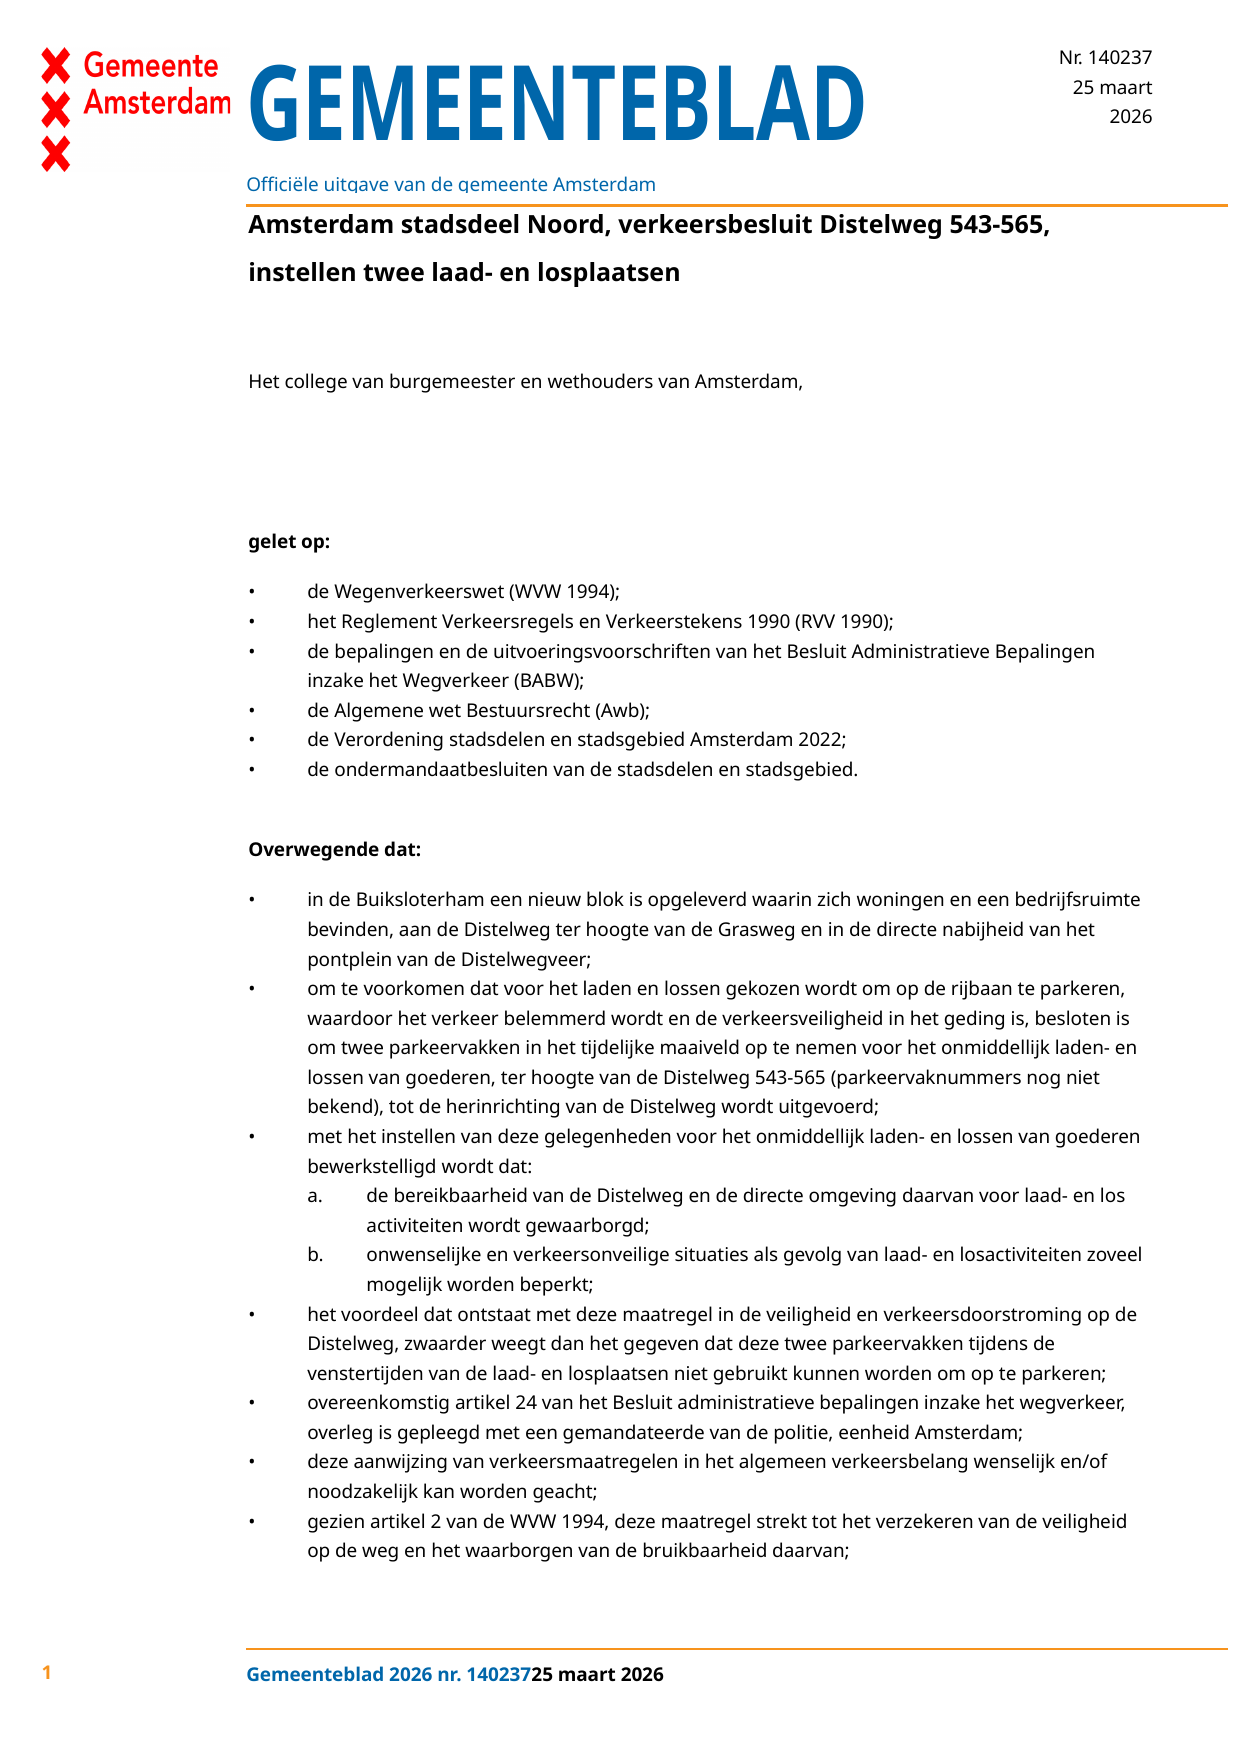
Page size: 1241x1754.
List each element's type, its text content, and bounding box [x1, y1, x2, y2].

list in de Buiksloterham een nieuw blok is opgeleverd waarin zich woningen en een bedrijfsruimte bevinden, aan de Distelweg ter hoogte van de Grasweg en in de directe nabijheid van het pontplein van de Distelwegveer; [248, 887, 1152, 971]
list het voordeel dat ontstaat met deze maatregel in de veiligheid en verkeersdoorstroming op de Distelweg, zwaarder weegt dan het gegeven dat deze twee parkeervakken tijdens de venstertijden van de laad- en losplaatsen niet gebruikt kunnen worden om op te parkeren; [248, 1301, 1152, 1386]
list de ondermandaatbesluiten van de stadsdelen en stadsgebied. [248, 756, 1152, 782]
list de Algemene wet Bestuursrecht (Awb); [248, 697, 1152, 723]
list met het instellen van deze gelegenheden voor het onmiddellijk laden- en lossen van goederen bewerkstelligd wordt dat: [248, 1123, 1152, 1178]
text gelet op: [248, 528, 1152, 554]
list de bepalingen en de uitvoeringsvoorschriften van het Besluit Administratieve Bepalingen inzake het Wegverkeer (BABW); [248, 638, 1152, 693]
list de Wegenverkeerswet (WVW 1994); [248, 579, 1152, 604]
list om te voorkomen dat voor het laden en lossen gekozen wordt om op de rijbaan te parkeren, waardoor het verkeer belemmerd wordt en de verkeersveiligheid in het geding is, besloten is om twee parkeervakken in het tijdelijke maaiveld op te nemen voor het onmiddellijk laden- en lossen van goederen, ter hoogte van de Distelweg 543-565 (parkeervaknummers nog niet bekend), tot de herinrichting van de Distelweg wordt uitgevoerd; [248, 975, 1152, 1119]
picture [41, 47, 231, 172]
list het Reglement Verkeersregels en Verkeerstekens 1990 (RVV 1990); [248, 608, 1152, 634]
list gezien artikel 2 van de WVW 1994, deze maatregel strekt tot het verzekeren van de veiligheid op de weg en het waarborgen van de bruikbaarheid daarvan; [248, 1508, 1152, 1563]
list de Verordening stadsdelen en stadsgebied Amsterdam 2022; [248, 727, 1152, 752]
list de bereikbaarheid van de Distelweg en de directe omgeving daarvan voor laad- en los activiteiten wordt gewaarborgd; [307, 1182, 1152, 1238]
text Amsterdam stadsdeel Noord, verkeersbesluit Distelweg 543-565, instellen twee laad- en losplaatsen [248, 207, 1152, 288]
text Het college van burgemeester en wethouders van Amsterdam, [248, 368, 1152, 394]
list overeenkomstig artikel 24 van het Besluit administratieve bepalingen inzake het wegverkeer, overleg is gepleegd met een gemandateerde van de politie, eenheid Amsterdam; [248, 1389, 1152, 1445]
text Overwegende dat: [248, 836, 1152, 862]
list onwenselijke en verkeersonveilige situaties als gevolg van laad- en losactiviteiten zoveel mogelijk worden beperkt; [307, 1242, 1152, 1297]
list deze aanwijzing van verkeersmaatregelen in het algemeen verkeersbelang wenselijk en/of noodzakelijk kan worden geacht; [248, 1449, 1152, 1504]
